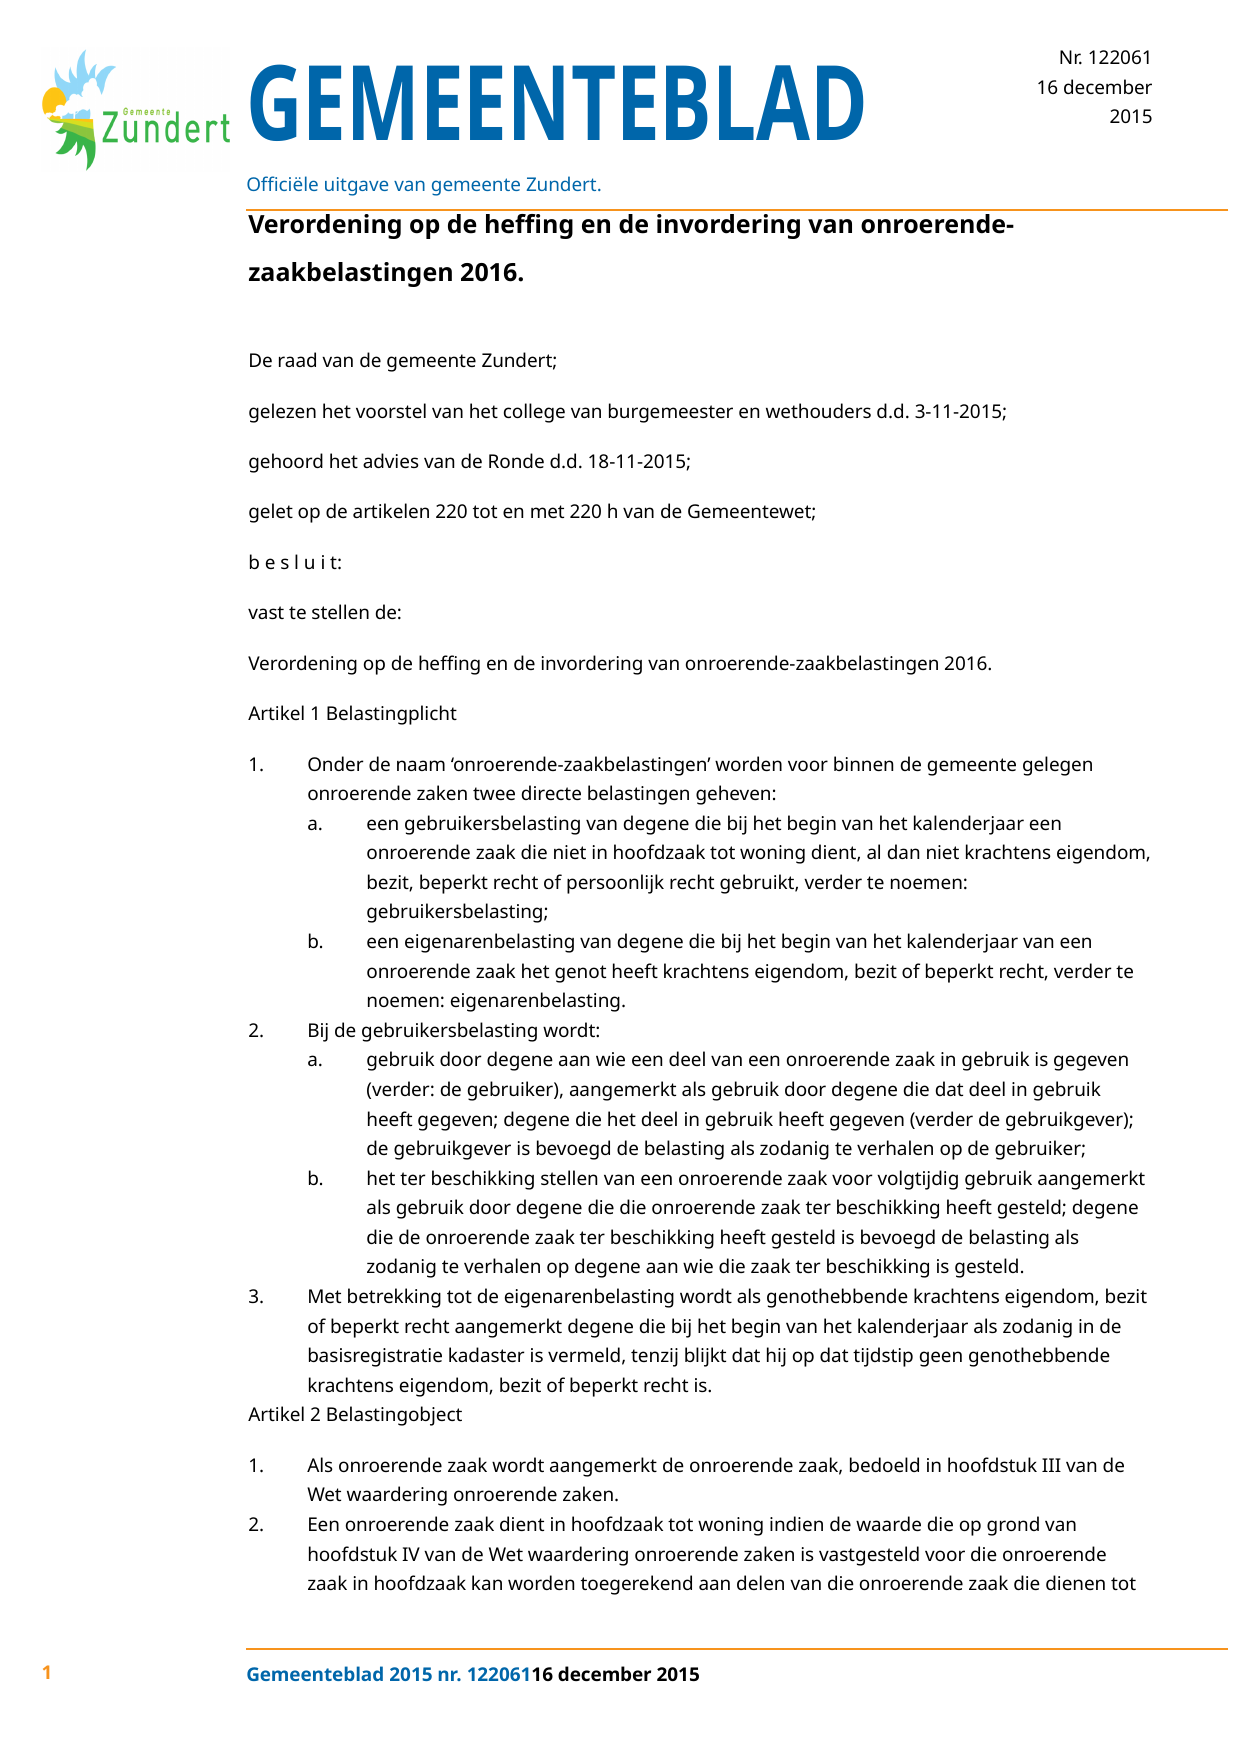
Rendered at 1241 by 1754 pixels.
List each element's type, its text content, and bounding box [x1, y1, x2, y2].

list Bij de gebruikersbelasting wordt: [248, 1017, 1152, 1043]
list een eigenarenbelasting van degene die bij het begin van het kalenderjaar van een onroerende zaak het genot heeft krachtens eigendom, bezit of beperkt recht, verder te noemen: eigenarenbelasting. [307, 928, 1152, 1013]
list een gebruikersbelasting van degene die bij het begin van het kalenderjaar een onroerende zaak die niet in hoofdzaak tot woning dient, al dan niet krachtens eigendom, bezit, beperkt recht of persoonlijk recht gebruikt, verder te noemen: gebruikersbelasting; [307, 810, 1152, 924]
text Artikel 2 Belastingobject [248, 1402, 1152, 1427]
text vast te stellen de: [248, 599, 1152, 625]
text Artikel 1 Belastingplicht [248, 700, 1152, 726]
list Onder de naam ‘onroerende-zaakbelastingen’ worden voor binnen de gemeente gelegen onroerende zaken twee directe belastingen geheven: [248, 751, 1152, 806]
text Verordening op de heffing en de invordering van onroerende-zaakbelastingen 2016. [248, 211, 1152, 288]
text gelet op de artikelen 220 tot en met 220 h van de Gemeentewet; [248, 499, 1152, 524]
text gelezen het voorstel van het college van burgemeester en wethouders d.d. 3-11-2015; [248, 398, 1152, 424]
text Verordening op de heffing en de invordering van onroerende-zaakbelastingen 2016. [248, 650, 1152, 676]
text b e s l u i t: [248, 549, 1152, 575]
list Als onroerende zaak wordt aangemerkt de onroerende zaak, bedoeld in hoofdstuk III van de Wet waardering onroerende zaken. [248, 1452, 1152, 1507]
text gehoord het advies van de Ronde d.d. 18-11-2015; [248, 448, 1152, 474]
list gebruik door degene aan wie een deel van een onroerende zaak in gebruik is gegeven (verder: de gebruiker), aangemerkt als gebruik door degene die dat deel in gebruik heeft gegeven; degene die het deel in gebruik heeft gegeven (verder de gebruikgever); de gebruikgever is bevoegd de belasting als zodanig te verhalen op de gebruiker; [307, 1047, 1152, 1161]
picture [41, 47, 231, 172]
text De raad van de gemeente Zundert; [248, 347, 1152, 373]
list Een onroerende zaak dient in hoofdzaak tot woning indien de waarde die op grond van hoofdstuk IV van de Wet waardering onroerende zaken is vastgesteld voor die onroerende zaak in hoofdzaak kan worden toegerekend aan delen van die onroerende zaak die dienen tot [248, 1511, 1152, 1596]
list Met betrekking tot de eigenarenbelasting wordt als genothebbende krachtens eigendom, bezit of beperkt recht aangemerkt degene die bij het begin van het kalenderjaar als zodanig in de basisregistratie kadaster is vermeld, tenzij blijkt dat hij op dat tijdstip geen genothebbende krachtens eigendom, bezit of beperkt recht is. [248, 1283, 1152, 1398]
list het ter beschikking stellen van een onroerende zaak voor volgtijdig gebruik aangemerkt als gebruik door degene die die onroerende zaak ter beschikking heeft gesteld; degene die de onroerende zaak ter beschikking heeft gesteld is bevoegd de belasting als zodanig te verhalen op degene aan wie die zaak ter beschikking is gesteld. [307, 1165, 1152, 1279]
